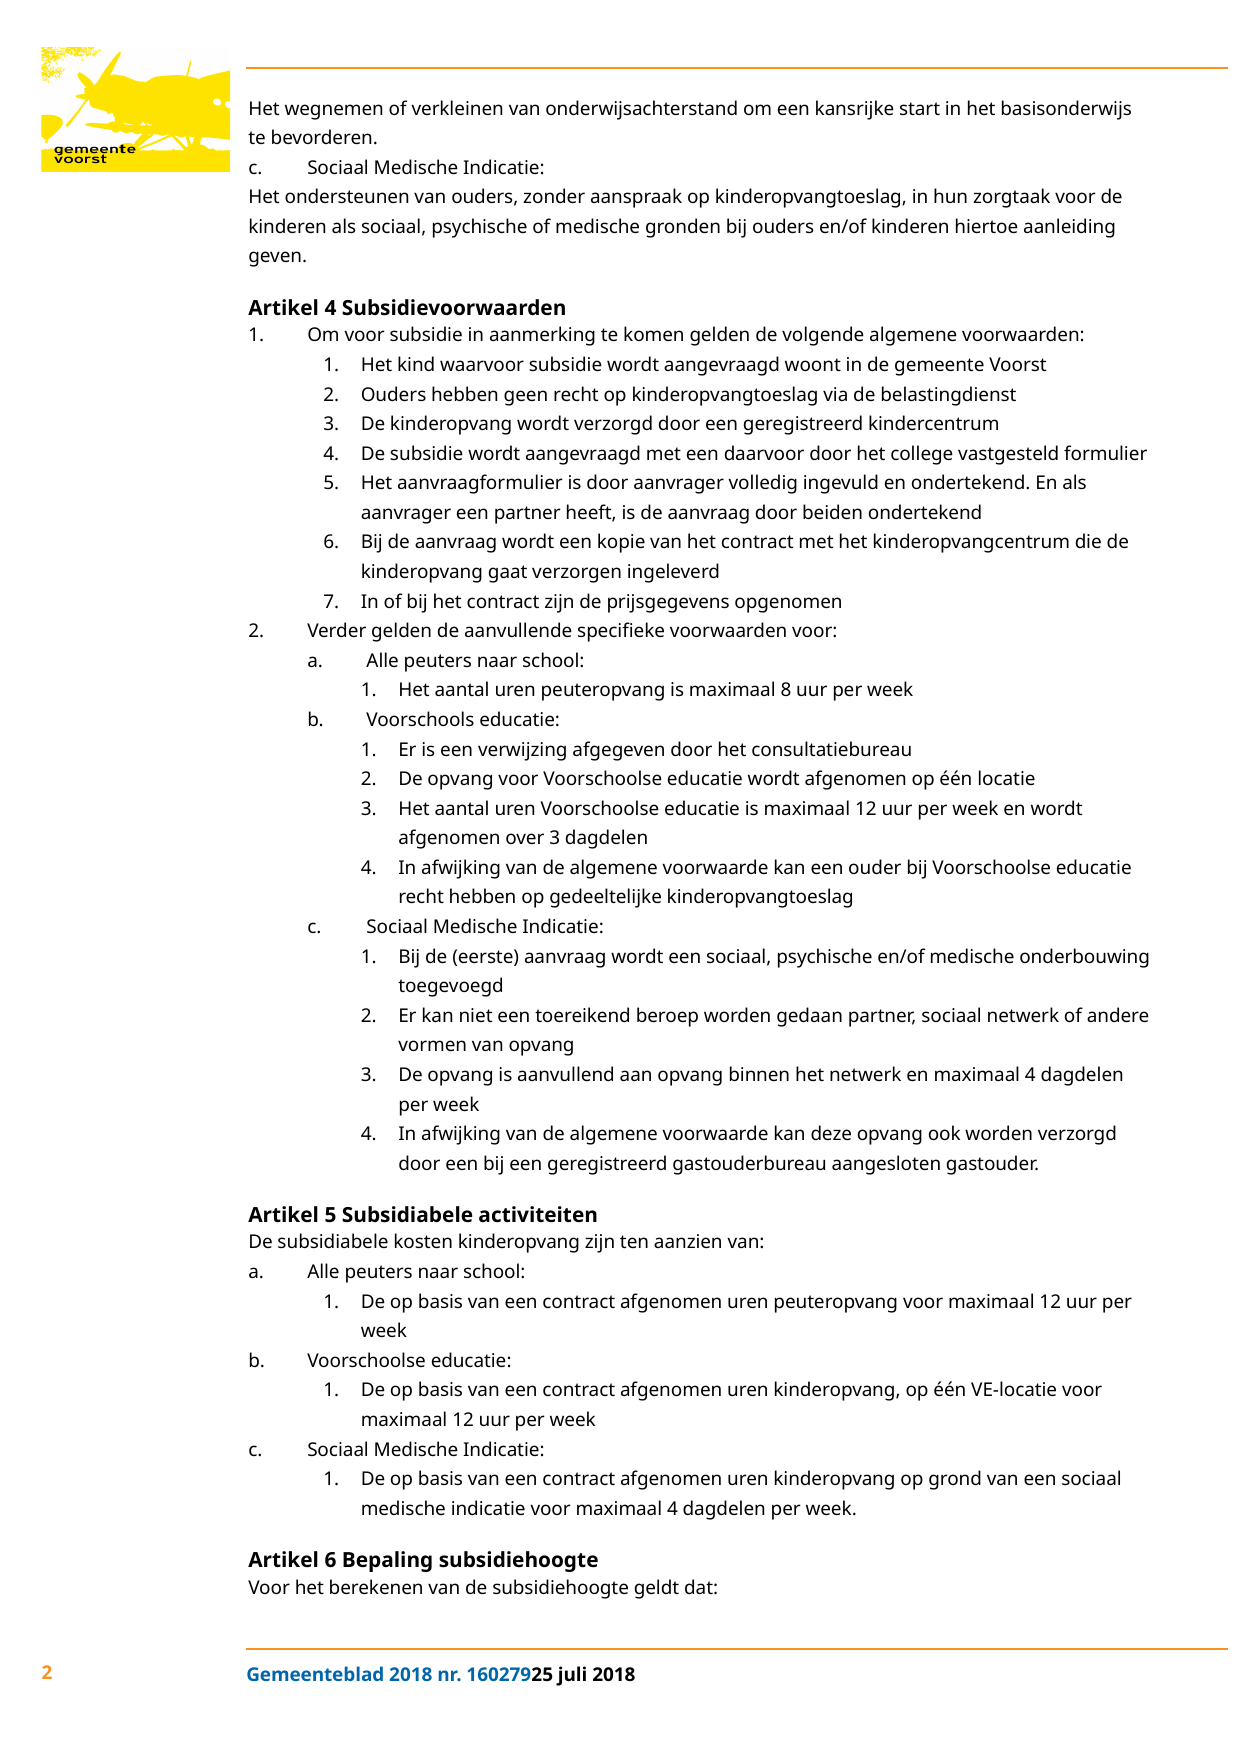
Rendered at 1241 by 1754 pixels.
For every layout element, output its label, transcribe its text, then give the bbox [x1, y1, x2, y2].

list Sociaal Medische Indicatie: [248, 1436, 1152, 1462]
text Artikel 6 Bepaling subsidiehoogte [248, 1545, 1152, 1574]
list De op basis van een contract afgenomen uren peuteropvang voor maximaal 12 uur per week [323, 1288, 1152, 1343]
list Het kind waarvoor subsidie wordt aangevraagd woont in de gemeente Voorst [323, 351, 1152, 377]
list Er kan niet een toereikend beroep worden gedaan partner, sociaal netwerk of andere vormen van opvang [361, 1002, 1152, 1057]
list Voorschoolse educatie: [248, 1347, 1152, 1373]
list Bij de aanvraag wordt een kopie van het contract met het kinderopvangcentrum die de kinderopvang gaat verzorgen ingeleverd [323, 529, 1152, 584]
list Alle peuters naar school: [307, 647, 1152, 673]
text Artikel 5 Subsidiabele activiteiten [248, 1200, 1152, 1229]
text Het ondersteunen van ouders, zonder aanspraak op kinderopvangtoeslag, in hun zorgtaak voor de kinderen als sociaal, psychische of medische gronden bij ouders en/of kinderen hiertoe aanleiding geven. [248, 183, 1152, 268]
list Voorschools educatie: [307, 706, 1152, 732]
list In afwijking van de algemene voorwaarde kan een ouder bij Voorschoolse educatie recht hebben op gedeeltelijke kinderopvangtoeslag [361, 854, 1152, 909]
list In afwijking van de algemene voorwaarde kan deze opvang ook worden verzorgd door een bij een geregistreerd gastouderbureau aangesloten gastouder. [361, 1120, 1152, 1176]
list Om voor subsidie in aanmerking te komen gelden de volgende algemene voorwaarden: [248, 322, 1152, 347]
list De op basis van een contract afgenomen uren kinderopvang, op één VE-locatie voor maximaal 12 uur per week [323, 1377, 1152, 1432]
text Artikel 4 Subsidievoorwaarden [248, 293, 1152, 322]
list Er is een verwijzing afgegeven door het consultatiebureau [361, 736, 1152, 761]
text De subsidiabele kosten kinderopvang zijn ten aanzien van: [248, 1229, 1152, 1254]
list Bij de (eerste) aanvraag wordt een sociaal, psychische en/of medische onderbouwing toegevoegd [361, 943, 1152, 998]
text Het wegnemen of verkleinen van onderwijsachterstand om een kansrijke start in het basisonderwijs te bevorderen. [248, 95, 1152, 150]
list Verder gelden de aanvullende specifieke voorwaarden voor: [248, 617, 1152, 643]
list De opvang is aanvullend aan opvang binnen het netwerk en maximaal 4 dagdelen per week [361, 1061, 1152, 1116]
list Het aantal uren peuteropvang is maximaal 8 uur per week [361, 677, 1152, 702]
list De op basis van een contract afgenomen uren kinderopvang op grond van een sociaal medische indicatie voor maximaal 4 dagdelen per week. [323, 1465, 1152, 1521]
list De subsidie wordt aangevraagd met een daarvoor door het college vastgesteld formulier [323, 440, 1152, 466]
list De opvang voor Voorschoolse educatie wordt afgenomen op één locatie [361, 765, 1152, 791]
list Ouders hebben geen recht op kinderopvangtoeslag via de belastingdienst [323, 381, 1152, 406]
list Het aanvraagformulier is door aanvrager volledig ingevuld en ondertekend. En als aanvrager een partner heeft, is de aanvraag door beiden ondertekend [323, 469, 1152, 525]
picture [41, 47, 231, 172]
list De kinderopvang wordt verzorgd door een geregistreerd kindercentrum [323, 410, 1152, 436]
list Alle peuters naar school: [248, 1258, 1152, 1284]
list Het aantal uren Voorschoolse educatie is maximaal 12 uur per week en wordt afgenomen over 3 dagdelen [361, 795, 1152, 850]
list In of bij het contract zijn de prijsgegevens opgenomen [323, 588, 1152, 613]
list Sociaal Medische Indicatie: [248, 154, 1152, 180]
text Voor het berekenen van de subsidiehoogte geldt dat: [248, 1574, 1152, 1599]
list Sociaal Medische Indicatie: [307, 913, 1152, 939]
